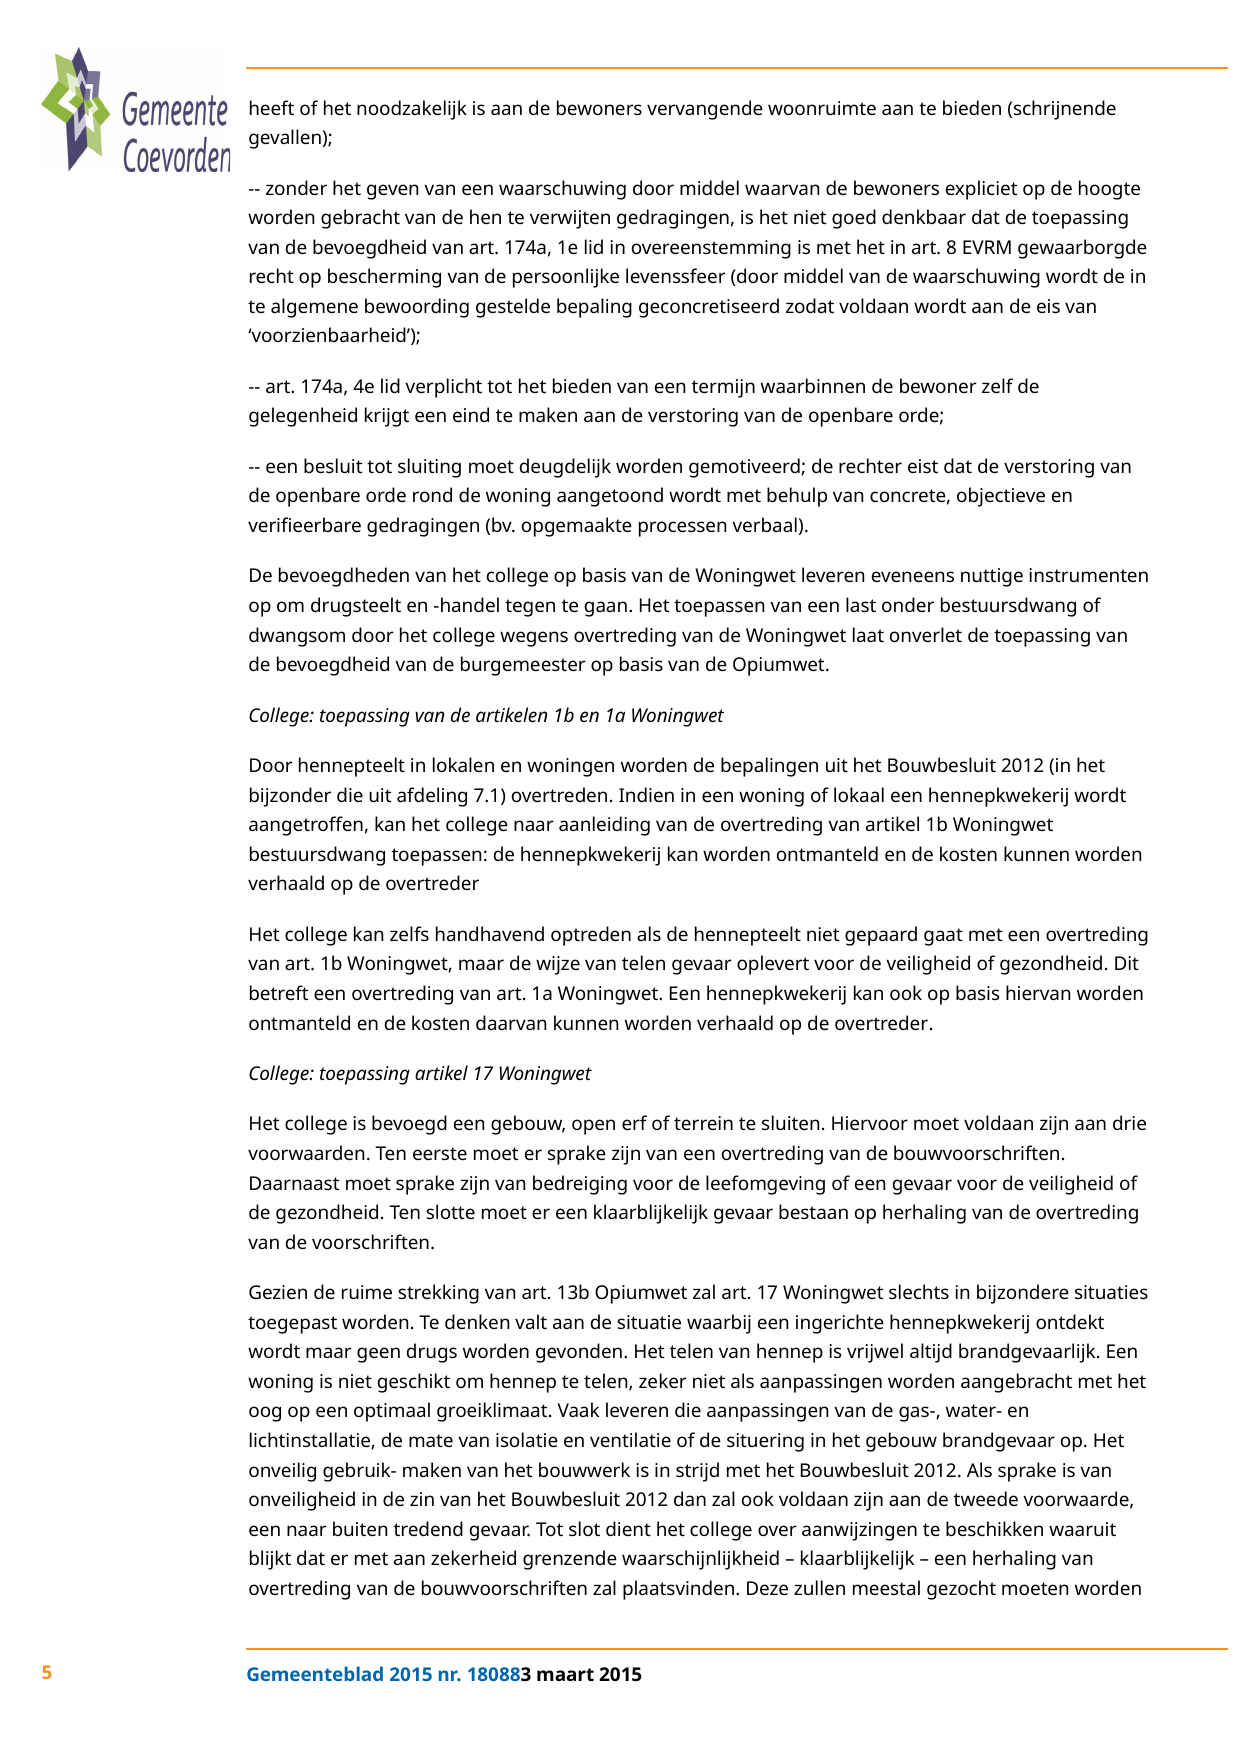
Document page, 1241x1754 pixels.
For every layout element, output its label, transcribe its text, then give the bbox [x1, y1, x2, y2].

text College: toepassing van de artikelen 1b en 1a Woningwet [248, 702, 1152, 728]
text College: toepassing artikel 17 Woningwet [248, 1060, 1152, 1086]
text -- zonder het geven van een waarschuwing door middel waarvan de bewoners expliciet op de hoogte worden gebracht van de hen te verwijten gedragingen, is het niet goed denkbaar dat de toepassing van de bevoegdheid van art. 174a, 1e lid in overeenstemming is met het in art. 8 EVRM gewaarborgde recht op bescherming van de persoonlijke levenssfeer (door middel van de waarschuwing wordt de in te algemene bewoording gestelde bepaling geconcretiseerd zodat voldaan wordt aan de eis van ‘voorzienbaarheid’); [248, 175, 1152, 348]
text Het college is bevoegd een gebouw, open erf of terrein te sluiten. Hiervoor moet voldaan zijn aan drie voorwaarden. Ten eerste moet er sprake zijn van een overtreding van de bouwvoorschriften. Daarnaast moet sprake zijn van bedreiging voor de leefomgeving of een gevaar voor de veiligheid of de gezondheid. Ten slotte moet er een klaarblijkelijk gevaar bestaan op herhaling van de overtreding van de voorschriften. [248, 1111, 1152, 1255]
text heeft of het noodzakelijk is aan de bewoners vervangende woonruimte aan te bieden (schrijnende gevallen); [248, 95, 1152, 150]
text -- art. 174a, 4e lid verplicht tot het bieden van een termijn waarbinnen de bewoner zelf de gelegenheid krijgt een eind te maken aan de verstoring van de openbare orde; [248, 373, 1152, 428]
text Het college kan zelfs handhavend optreden als de hennepteelt niet gepaard gaat met een overtreding van art. 1b Woningwet, maar de wijze van telen gevaar oplevert voor de veiligheid of gezondheid. Dit betreft een overtreding van art. 1a Woningwet. Een hennepkwekerij kan ook op basis hiervan worden ontmanteld en de kosten daarvan kunnen worden verhaald op de overtreder. [248, 921, 1152, 1036]
picture [41, 47, 231, 172]
text -- een besluit tot sluiting moet deugdelijk worden gemotiveerd; de rechter eist dat de verstoring van de openbare orde rond de woning aangetoond wordt met behulp van concrete, objectieve en verifieerbare gedragingen (bv. opgemaakte processen verbaal). [248, 453, 1152, 538]
text De bevoegdheden van het college op basis van de Woningwet leveren eveneens nuttige instrumenten op om drugsteelt en -handel tegen te gaan. Het toepassen van een last onder bestuursdwang of dwangsom door het college wegens overtreding van de Woningwet laat onverlet de toepassing van de bevoegdheid van de burgemeester op basis van de Opiumwet. [248, 563, 1152, 677]
text Gezien de ruime strekking van art. 13b Opiumwet zal art. 17 Woningwet slechts in bijzondere situaties toegepast worden. Te denken valt aan de situatie waarbij een ingerichte hennepkwekerij ontdekt wordt maar geen drugs worden gevonden. Het telen van hennep is vrijwel altijd brandgevaarlijk. Een woning is niet geschikt om hennep te telen, zeker niet als aanpassingen worden aangebracht met het oog op een optimaal groeiklimaat. Vaak leveren die aanpassingen van de gas-, water- en lichtinstallatie, de mate van isolatie en ventilatie of de situering in het gebouw brandgevaar op. Het onveilig gebruik- maken van het bouwwerk is in strijd met het Bouwbesluit 2012. Als sprake is van onveiligheid in de zin van het Bouwbesluit 2012 dan zal ook voldaan zijn aan de tweede voorwaarde, een naar buiten tredend gevaar. Tot slot dient het college over aanwijzingen te beschikken waaruit blijkt dat er met aan zekerheid grenzende waarschijnlijkheid – klaarblijkelijk – een herhaling van overtreding van de bouwvoorschriften zal plaatsvinden. Deze zullen meestal gezocht moeten worden [248, 1279, 1152, 1601]
text Door hennepteelt in lokalen en woningen worden de bepalingen uit het Bouwbesluit 2012 (in het bijzonder die uit afdeling 7.1) overtreden. Indien in een woning of lokaal een hennepkwekerij wordt aangetroffen, kan het college naar aanleiding van de overtreding van artikel 1b Woningwet bestuursdwang toepassen: de hennepkwekerij kan worden ontmanteld en de kosten kunnen worden verhaald op de overtreder [248, 752, 1152, 896]
